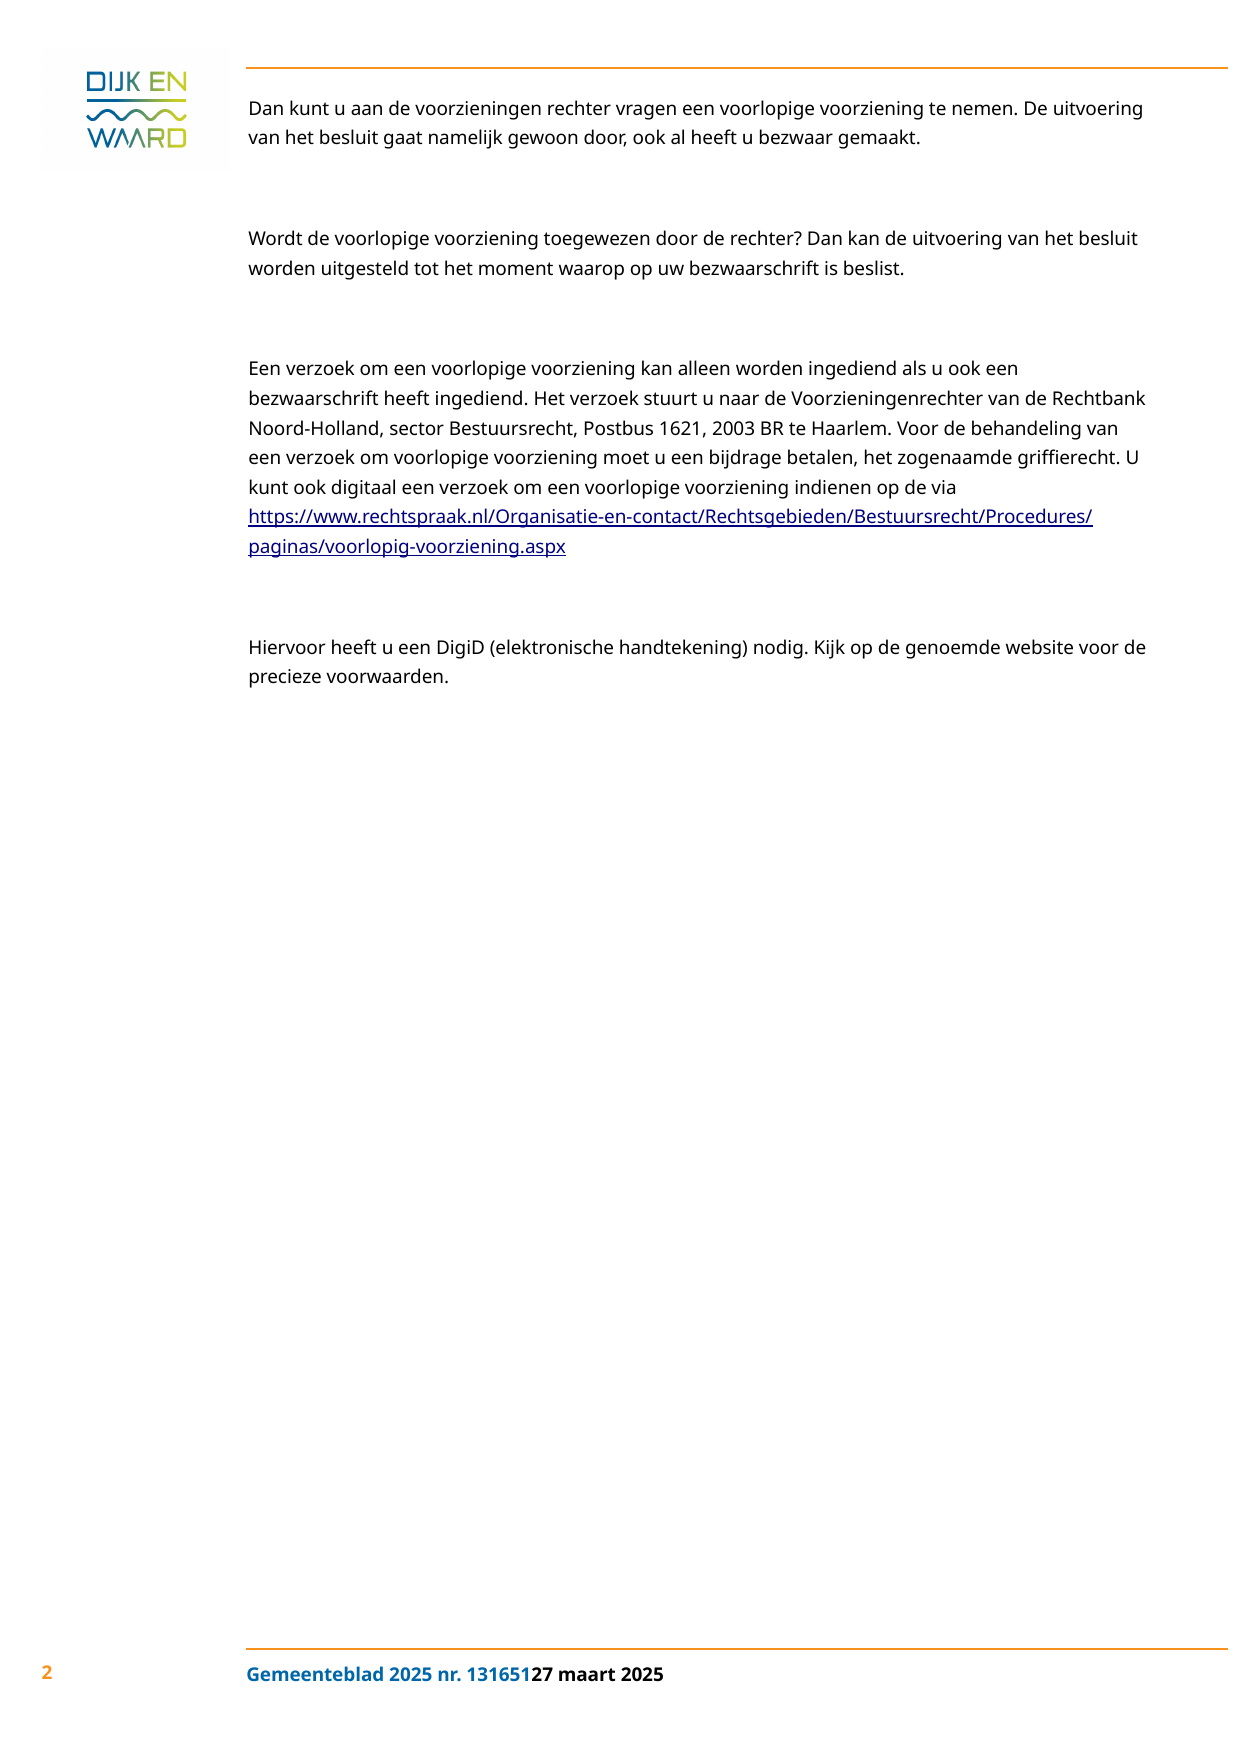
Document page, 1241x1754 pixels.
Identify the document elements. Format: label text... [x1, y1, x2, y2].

text Hiervoor heeft u een DigiD (elektronische handtekening) nodig. Kijk op de genoemde website voor de precieze voorwaarden. [248, 634, 1152, 689]
text Wordt de voorlopige voorziening toegewezen door de rechter? Dan kan de uitvoering van het besluit worden uitgesteld tot het moment waarop op uw bezwaarschrift is beslist. [248, 225, 1152, 281]
picture [41, 47, 231, 172]
text Dan kunt u aan de voorzieningen rechter vragen een voorlopige voorziening te nemen. De uitvoering van het besluit gaat namelijk gewoon door, ook al heeft u bezwaar gemaakt. [248, 95, 1152, 150]
text Een verzoek om een voorlopige voorziening kan alleen worden ingediend als u ook een bezwaarschrift heeft ingediend. Het verzoek stuurt u naar de Voorzieningenrechter van de Rechtbank Noord-Holland, sector Bestuursrecht, Postbus 1621, 2003 BR te Haarlem. Voor de behandeling van een verzoek om voorlopige voorziening moet u een bijdrage betalen, het zogenaamde griffierecht. U kunt ook digitaal een verzoek om een voorlopige voorziening indienen op de via https://www.rechtspraak.nl/Organisatie-en-contact/Rechtsgebieden/Bestuursrecht/Procedures/paginas/voorlopig-voorziening.aspx [248, 356, 1152, 559]
